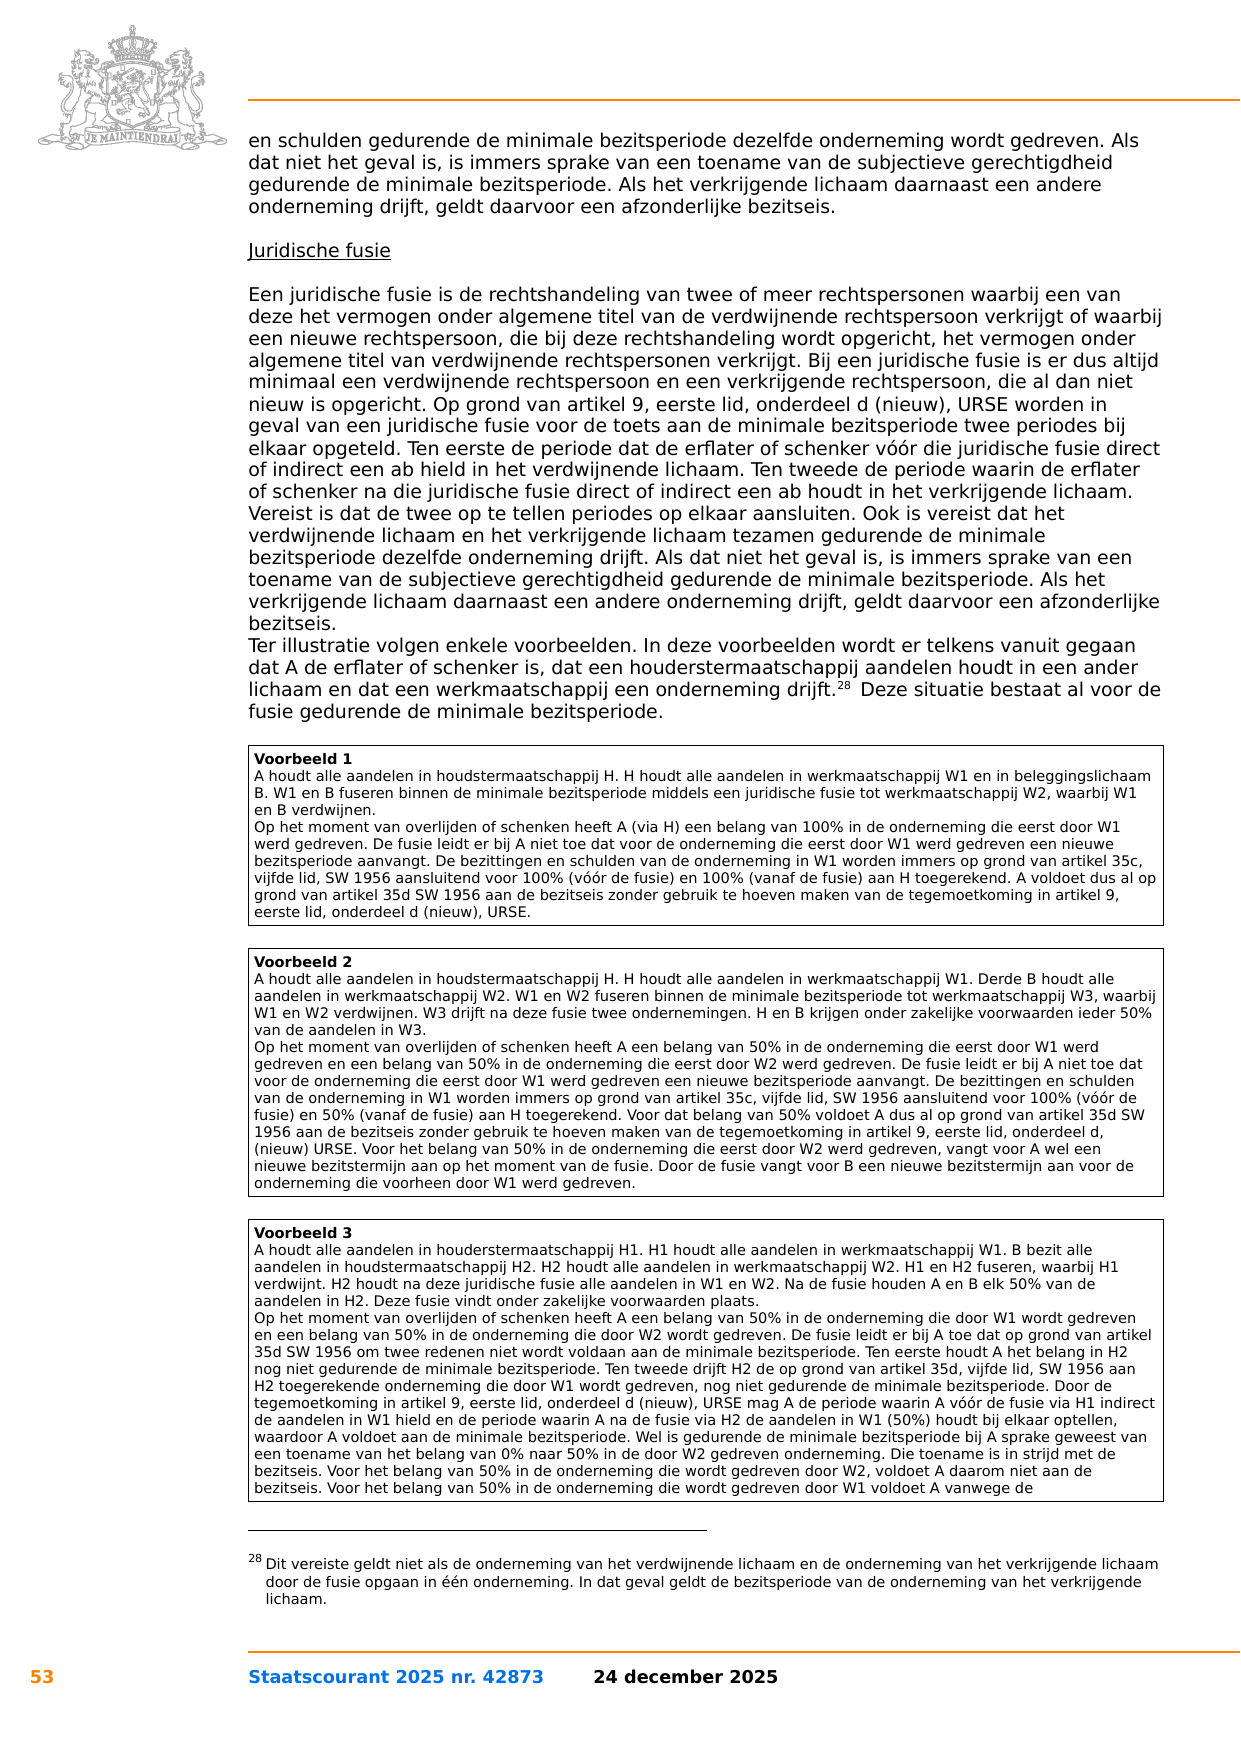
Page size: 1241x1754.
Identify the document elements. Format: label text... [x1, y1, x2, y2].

table_header Voorbeeld 3 A houdt alle aandelen in houderstermaatschappij H1. H1 houdt alle aandelen in werkmaatschappij W1. B bezit alle aandelen in houdstermaatschappij H2. H2 houdt alle aandelen in werkmaatschappij W2. H1 en H2 fuseren, waarbij H1 verdwijnt. H2 houdt na deze juridische fusie alle aandelen in W1 en W2. Na de fusie houden A en B elk 50% van de aandelen in H2. Deze fusie vindt onder zakelijke voorwaarden plaats. Op het moment van overlijden of schenken heeft A een belang van 50% in de onderneming die door W1 wordt gedreven en een belang van 50% in de onderneming die door W2 wordt gedreven. De fusie leidt er bij A toe dat op grond van artikel 35d SW 1956 om twee redenen niet wordt voldaan aan de minimale bezitsperiode. Ten eerste houdt A het belang in H2 nog niet gedurende de minimale bezitsperiode. Ten tweede drijft H2 de op grond van artikel 35d, vijfde lid, SW 1956 aan H2 toegerekende onderneming die door W1 wordt gedreven, nog niet gedurende de minimale bezitsperiode. Door de tegemoetkoming in artikel 9, eerste lid, onderdeel d (nieuw), URSE mag A de periode waarin A vóór de fusie via H1 indirect de aandelen in W1 hield en de periode waarin A na de fusie via H2 de aandelen in W1 (50%) houdt bij elkaar optellen, waardoor A voldoet aan de minimale bezitsperiode. Wel is gedurende de minimale bezitsperiode bij A sprake geweest van een toename van het belang van 0% naar 50% in de door W2 gedreven onderneming. Die toename is in strijd met de bezitseis. Voor het belang van 50% in de onderneming die wordt gedreven door W2, voldoet A daarom niet aan de bezitseis. Voor het belang van 50% in de onderneming die wordt gedreven door W1 voldoet A vanwege de [249, 1220, 1163, 1501]
picture [38, 25, 227, 150]
subtitle Juridische fusie [248, 240, 1163, 262]
text Ter illustratie volgen enkele voorbeelden. In deze voorbeelden wordt er telkens vanuit gegaan dat A de erflater of schenker is, dat een houderstermaatschappij aandelen houdt in een ander lichaam en dat een werkmaatschappij een onderneming drijft. Deze situatie bestaat al voor de fusie gedurende de minimale bezitsperiode. [248, 635, 1163, 723]
text Een juridische fusie is de rechtshandeling van twee of meer rechtspersonen waarbij een van deze het vermogen onder algemene titel van de verdwijnende rechtspersoon verkrijgt of waarbij een nieuwe rechtspersoon, die bij deze rechtshandeling wordt opgericht, het vermogen onder algemene titel van verdwijnende rechtspersonen verkrijgt. Bij een juridische fusie is er dus altijd minimaal een verdwijnende rechtspersoon en een verkrijgende rechtspersoon, die al dan niet nieuw is opgericht. Op grond van artikel 9, eerste lid, onderdeel d (nieuw), URSE worden in geval van een juridische fusie voor de toets aan de minimale bezitsperiode twee periodes bij elkaar opgeteld. Ten eerste de periode dat de erflater of schenker vóór die juridische fusie direct of indirect een ab hield in het verdwijnende lichaam. Ten tweede de periode waarin de erflater of schenker na die juridische fusie direct of indirect een ab houdt in het verkrijgende lichaam. Vereist is dat de twee op te tellen periodes op elkaar aansluiten. Ook is vereist dat het verdwijnende lichaam en het verkrijgende lichaam tezamen gedurende de minimale bezitsperiode dezelfde onderneming drijft. Als dat niet het geval is, is immers sprake van een toename van de subjectieve gerechtigdheid gedurende de minimale bezitsperiode. Als het verkrijgende lichaam daarnaast een andere onderneming drijft, geldt daarvoor een afzonderlijke bezitseis. [248, 283, 1163, 635]
table_header Voorbeeld 1 A houdt alle aandelen in houdstermaatschappij H. H houdt alle aandelen in werkmaatschappij W1 en in beleggingslichaam B. W1 en B fuseren binnen de minimale bezitsperiode middels een juridische fusie tot werkmaatschappij W2, waarbij W1 en B verdwijnen. Op het moment van overlijden of schenken heeft A (via H) een belang van 100% in de onderneming die eerst door W1 werd gedreven. De fusie leidt er bij A niet toe dat voor de onderneming die eerst door W1 werd gedreven een nieuwe bezitsperiode aanvangt. De bezittingen en schulden van de onderneming in W1 worden immers op grond van artikel 35c, vijfde lid, SW 1956 aansluitend voor 100% (vóór de fusie) en 100% (vanaf de fusie) aan H toegerekend. A voldoet dus al op grond van artikel 35d SW 1956 aan de bezitseis zonder gebruik te hoeven maken van de tegemoetkoming in artikel 9, eerste lid, onderdeel d (nieuw), URSE. [249, 746, 1163, 925]
table_header Voorbeeld 2 A houdt alle aandelen in houdstermaatschappij H. H houdt alle aandelen in werkmaatschappij W1. Derde B houdt alle aandelen in werkmaatschappij W2. W1 en W2 fuseren binnen de minimale bezitsperiode tot werkmaatschappij W3, waarbij W1 en W2 verdwijnen. W3 drijft na deze fusie twee ondernemingen. H en B krijgen onder zakelijke voorwaarden ieder 50% van de aandelen in W3. Op het moment van overlijden of schenken heeft A een belang van 50% in de onderneming die eerst door W1 werd gedreven en een belang van 50% in de onderneming die eerst door W2 werd gedreven. De fusie leidt er bij A niet toe dat voor de onderneming die eerst door W1 werd gedreven een nieuwe bezitsperiode aanvangt. De bezittingen en schulden van de onderneming in W1 worden immers op grond van artikel 35c, vijfde lid, SW 1956 aansluitend voor 100% (vóór de fusie) en 50% (vanaf de fusie) aan H toegerekend. Voor dat belang van 50% voldoet A dus al op grond van artikel 35d SW 1956 aan de bezitseis zonder gebruik te hoeven maken van de tegemoetkoming in artikel 9, eerste lid, onderdeel d, (nieuw) URSE. Voor het belang van 50% in de onderneming die eerst door W2 werd gedreven, vangt voor A wel een nieuwe bezitstermijn aan op het moment van de fusie. Door de fusie vangt voor B een nieuwe bezitstermijn aan voor de onderneming die voorheen door W1 werd gedreven. [249, 949, 1163, 1196]
text Dit vereiste geldt niet als de onderneming van het verdwijnende lichaam en de onderneming van het verkrijgende lichaam door de fusie opgaan in één onderneming. In dat geval geldt de bezitsperiode van de onderneming van het verkrijgende lichaam. [248, 1552, 1163, 1608]
text en schulden gedurende de minimale bezitsperiode dezelfde onderneming wordt gedreven. Als dat niet het geval is, is immers sprake van een toename van de subjectieve gerechtigdheid gedurende de minimale bezitsperiode. Als het verkrijgende lichaam daarnaast een andere onderneming drijft, geldt daarvoor een afzonderlijke bezitseis. [248, 130, 1163, 218]
